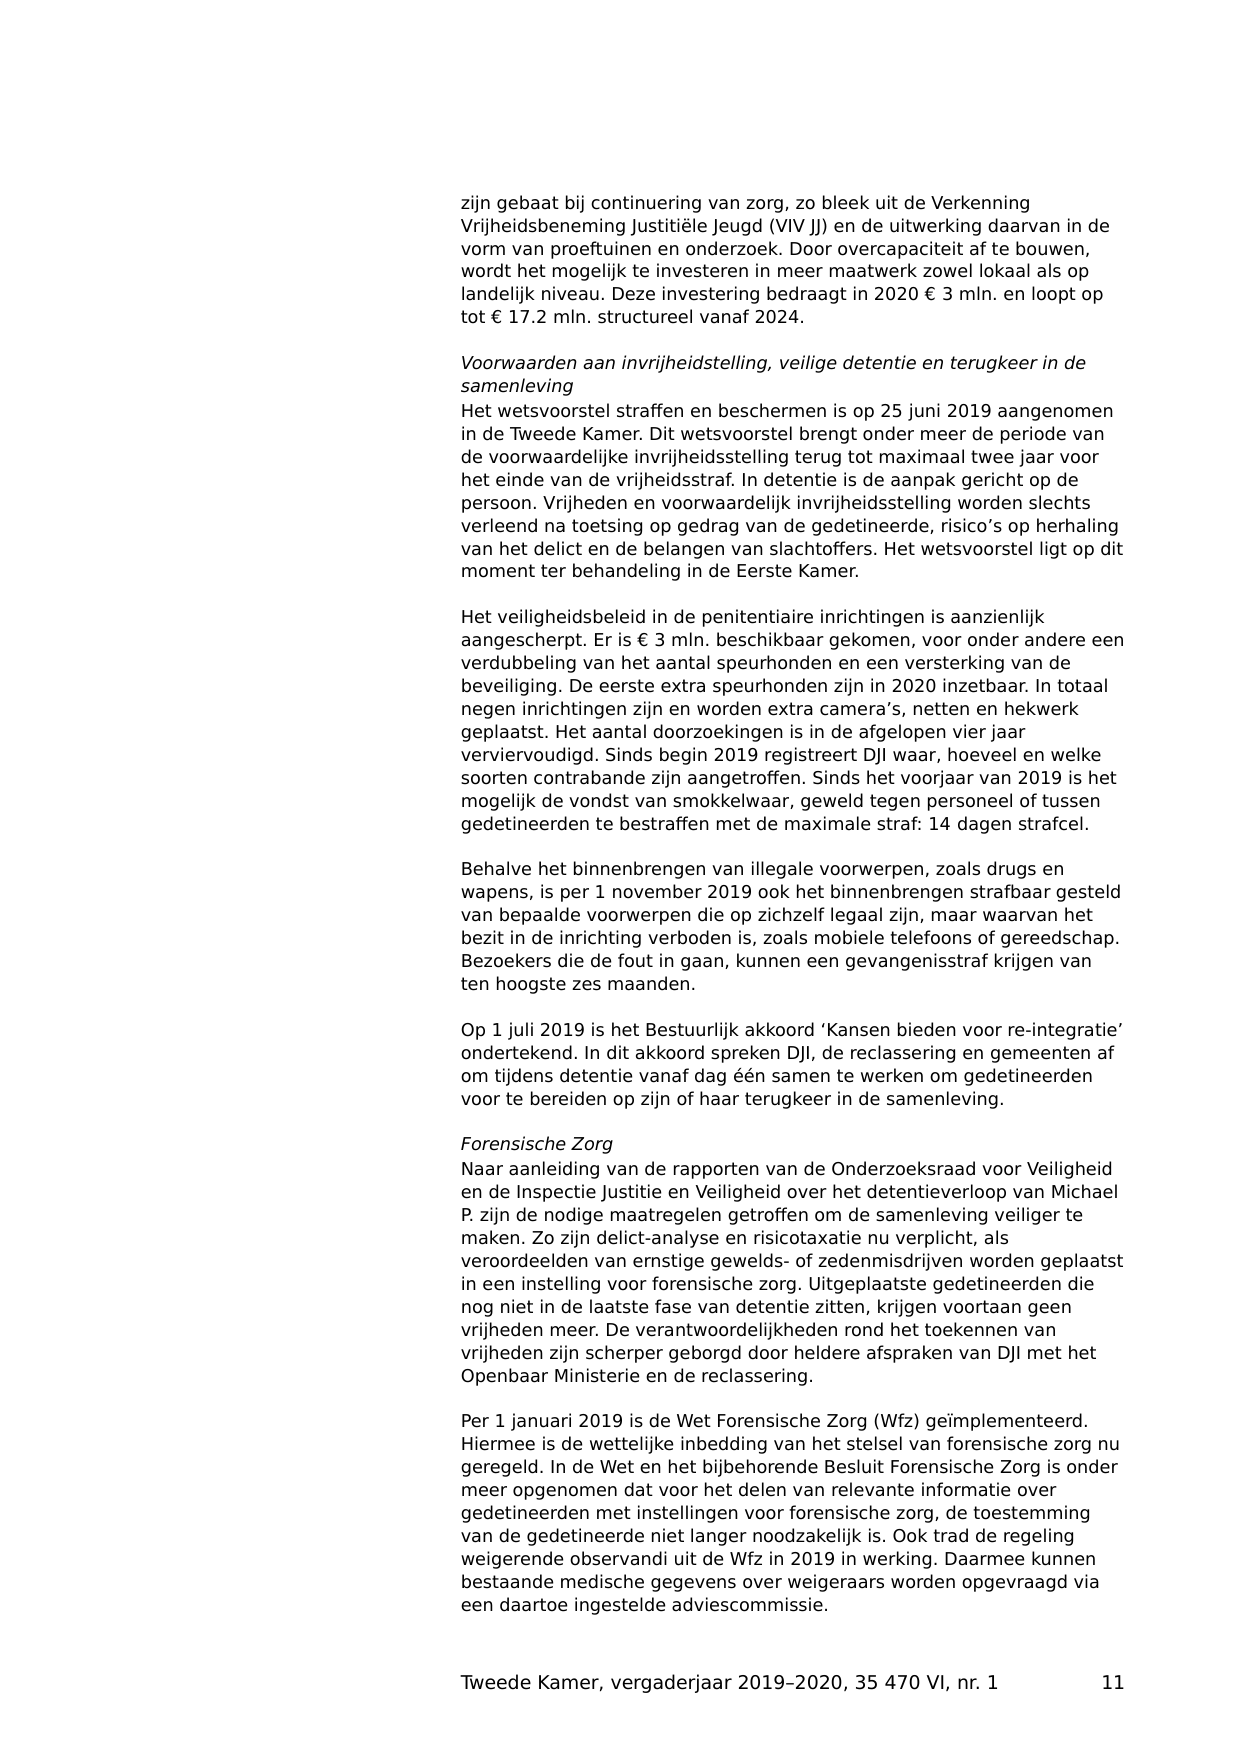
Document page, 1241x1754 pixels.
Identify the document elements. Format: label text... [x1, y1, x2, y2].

text Per 1 januari 2019 is de Wet Forensische Zorg (Wfz) geïmplementeerd. Hiermee is de wettelijke inbedding van het stelsel van forensische zorg nu geregeld. In de Wet en het bijbehorende Besluit Forensische Zorg is onder meer opgenomen dat voor het delen van relevante informatie over gedetineerden met instellingen voor forensische zorg, de toestemming van de gedetineerde niet langer noodzakelijk is. Ook trad de regeling weigerende observandi uit de Wfz in 2019 in werking. Daarmee kunnen bestaande medische gegevens over weigeraars worden opgevraagd via een daartoe ingestelde adviescommissie. [461, 1409, 1125, 1616]
text Voorwaarden aan invrijheidstelling, veilige detentie en terugkeer in de samenleving [461, 351, 1125, 397]
text Forensische Zorg [461, 1132, 1125, 1155]
text Behalve het binnenbrengen van illegale voorwerpen, zoals drugs en wapens, is per 1 november 2019 ook het binnenbrengen strafbaar gesteld van bepaalde voorwerpen die op zichzelf legaal zijn, maar waarvan het bezit in de inrichting verboden is, zoals mobiele telefoons of gereedschap. Bezoekers die de fout in gaan, kunnen een gevangenisstraf krijgen van ten hoogste zes maanden. [461, 857, 1125, 995]
text Naar aanleiding van de rapporten van de Onderzoeksraad voor Veiligheid en de Inspectie Justitie en Veiligheid over het detentieverloop van Michael P. zijn de nodige maatregelen getroffen om de samenleving veiliger te maken. Zo zijn delict-analyse en risicotaxatie nu verplicht, als veroordeelden van ernstige gewelds- of zedenmisdrijven worden geplaatst in een instelling voor forensische zorg. Uitgeplaatste gedetineerden die nog niet in de laatste fase van detentie zitten, krijgen voortaan geen vrijheden meer. De verantwoordelijkheden rond het toekennen van vrijheden zijn scherper geborgd door heldere afspraken van DJI met het Openbaar Ministerie en de reclassering. [461, 1157, 1125, 1387]
text zijn gebaat bij continuering van zorg, zo bleek uit de Verkenning Vrijheidsbeneming Justitiële Jeugd (VIV JJ) en de uitwerking daarvan in de vorm van proeftuinen en onderzoek. Door overcapaciteit af te bouwen, wordt het mogelijk te investeren in meer maatwerk zowel lokaal als op landelijk niveau. Deze investering bedraagt in 2020 € 3 mln. en loopt op tot € 17.2 mln. structureel vanaf 2024. [461, 191, 1125, 328]
text Het wetsvoorstel straffen en beschermen is op 25 juni 2019 aangenomen in de Tweede Kamer. Dit wetsvoorstel brengt onder meer de periode van de voorwaardelijke invrijheidsstelling terug tot maximaal twee jaar voor het einde van de vrijheidsstraf. In detentie is de aanpak gericht op de persoon. Vrijheden en voorwaardelijk invrijheidsstelling worden slechts verleend na toetsing op gedrag van de gedetineerde, risico’s op herhaling van het delict en de belangen van slachtoffers. Het wetsvoorstel ligt op dit moment ter behandeling in de Eerste Kamer. [461, 399, 1125, 582]
text Op 1 juli 2019 is het Bestuurlijk akkoord ‘Kansen bieden voor re-integratie’ ondertekend. In dit akkoord spreken DJI, de reclassering en gemeenten af om tijdens detentie vanaf dag één samen te werken om gedetineerden voor te bereiden op zijn of haar terugkeer in de samenleving. [461, 1018, 1125, 1109]
text Het veiligheidsbeleid in de penitentiaire inrichtingen is aanzienlijk aangescherpt. Er is € 3 mln. beschikbaar gekomen, voor onder andere een verdubbeling van het aantal speurhonden en een versterking van de beveiliging. De eerste extra speurhonden zijn in 2020 inzetbaar. In totaal negen inrichtingen zijn en worden extra camera’s, netten en hekwerk geplaatst. Het aantal doorzoekingen is in de afgelopen vier jaar verviervoudigd. Sinds begin 2019 registreert DJI waar, hoeveel en welke soorten contrabande zijn aangetroffen. Sinds het voorjaar van 2019 is het mogelijk de vondst van smokkelwaar, geweld tegen personeel of tussen gedetineerden te bestraffen met de maximale straf: 14 dagen strafcel. [461, 605, 1125, 834]
